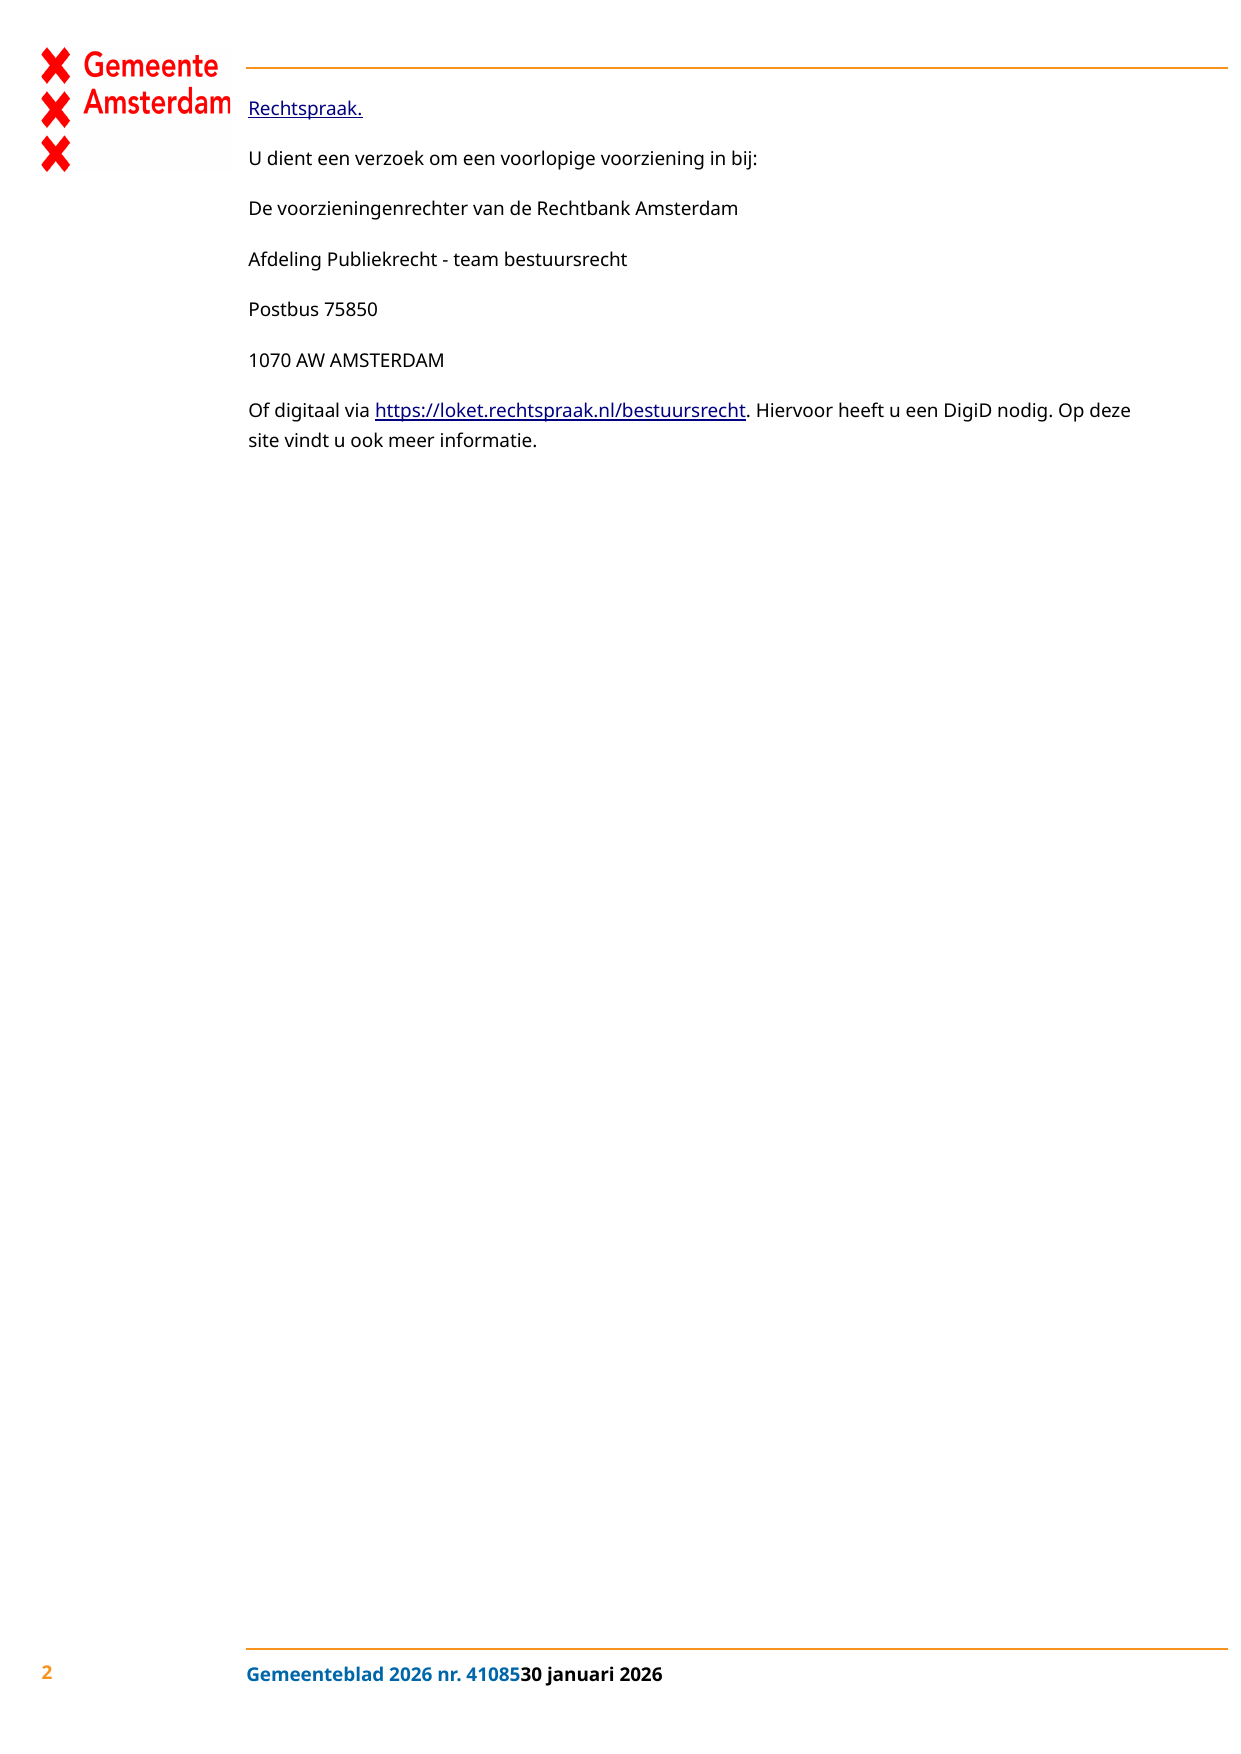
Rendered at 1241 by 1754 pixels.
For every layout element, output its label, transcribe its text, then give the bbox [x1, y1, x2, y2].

text Rechtspraak. [248, 95, 1152, 121]
text De voorzieningenrechter van de Rechtbank Amsterdam [248, 196, 1152, 221]
text 1070 AW AMSTERDAM [248, 347, 1152, 373]
text U dient een verzoek om een voorlopige voorziening in bij: [248, 145, 1152, 171]
text Postbus 75850 [248, 296, 1152, 322]
text Afdeling Publiekrecht - team bestuursrecht [248, 246, 1152, 272]
text Of digitaal via https://loket.rechtspraak.nl/bestuursrecht. Hiervoor heeft u een DigiD nodig. Op deze site vindt u ook meer informatie. [248, 397, 1152, 453]
picture [41, 47, 231, 172]
